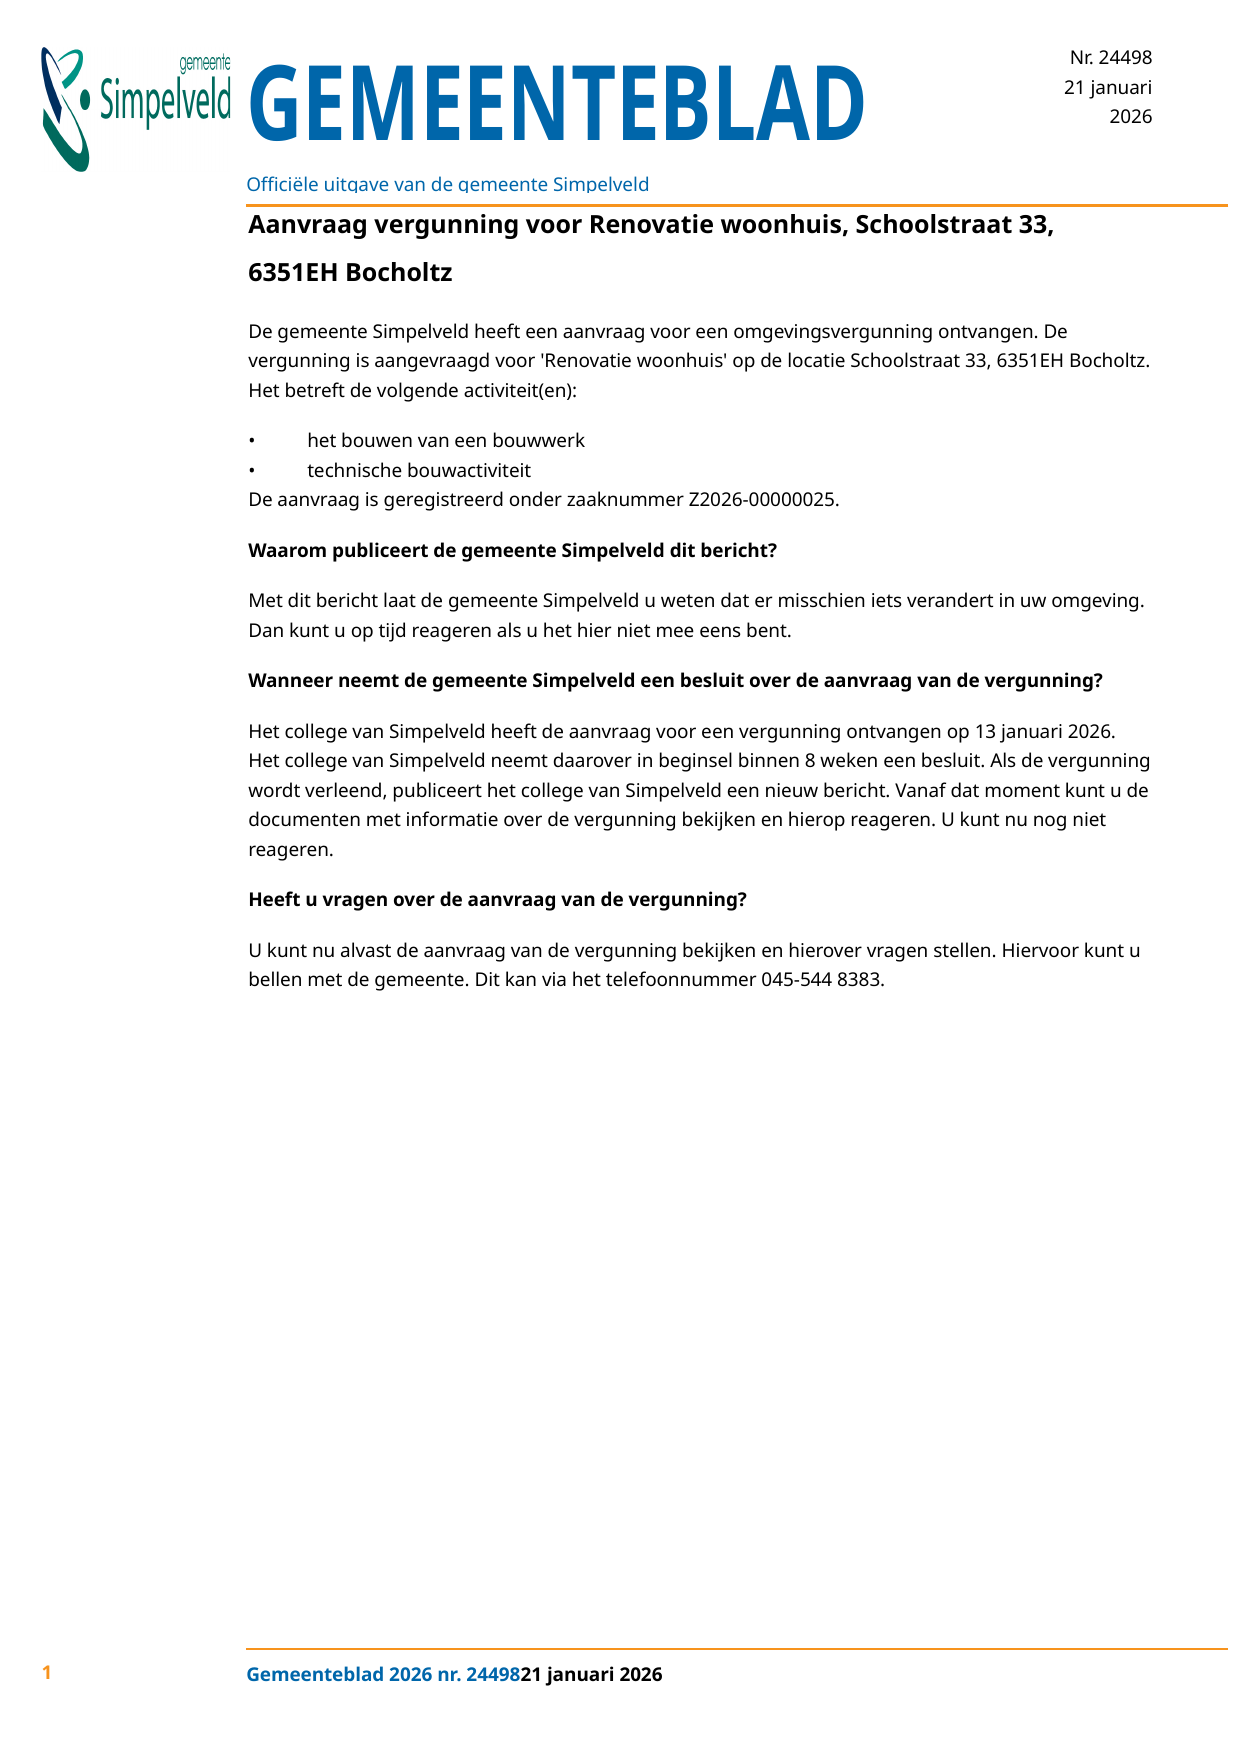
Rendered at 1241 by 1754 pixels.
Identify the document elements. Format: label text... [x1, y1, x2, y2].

list technische bouwactiviteit [248, 457, 1152, 483]
text Het college van Simpelveld heeft de aanvraag voor een vergunning ontvangen op 13 januari 2026. Het college van Simpelveld neemt daarover in beginsel binnen 8 weken een besluit. Als de vergunning wordt verleend, publiceert het college van Simpelveld een nieuw bericht. Vanaf dat moment kunt u de documenten met informatie over de vergunning bekijken en hierop reageren. U kunt nu nog niet reageren. [248, 718, 1152, 862]
text Aanvraag vergunning voor Renovatie woonhuis, Schoolstraat 33, 6351EH Bocholtz [248, 207, 1152, 288]
text Met dit bericht laat de gemeente Simpelveld u weten dat er misschien iets verandert in uw omgeving. Dan kunt u op tijd reageren als u het hier niet mee eens bent. [248, 587, 1152, 643]
text De aanvraag is geregistreerd onder zaaknummer Z2026-00000025. [248, 487, 1152, 512]
list het bouwen van een bouwwerk [248, 427, 1152, 453]
text Waarom publiceert de gemeente Simpelveld dit bericht? [248, 537, 1152, 563]
text De gemeente Simpelveld heeft een aanvraag voor een omgevingsvergunning ontvangen. De vergunning is aangevraagd voor 'Renovatie woonhuis' op de locatie Schoolstraat 33, 6351EH Bocholtz. Het betreft de volgende activiteit(en): [248, 318, 1152, 403]
text Heeft u vragen over de aanvraag van de vergunning? [248, 887, 1152, 912]
picture [41, 47, 231, 172]
text U kunt nu alvast de aanvraag van de vergunning bekijken en hierover vragen stellen. Hiervoor kunt u bellen met de gemeente. Dit kan via het telefoonnummer 045-544 8383. [248, 937, 1152, 992]
text Wanneer neemt de gemeente Simpelveld een besluit over de aanvraag van de vergunning? [248, 667, 1152, 693]
